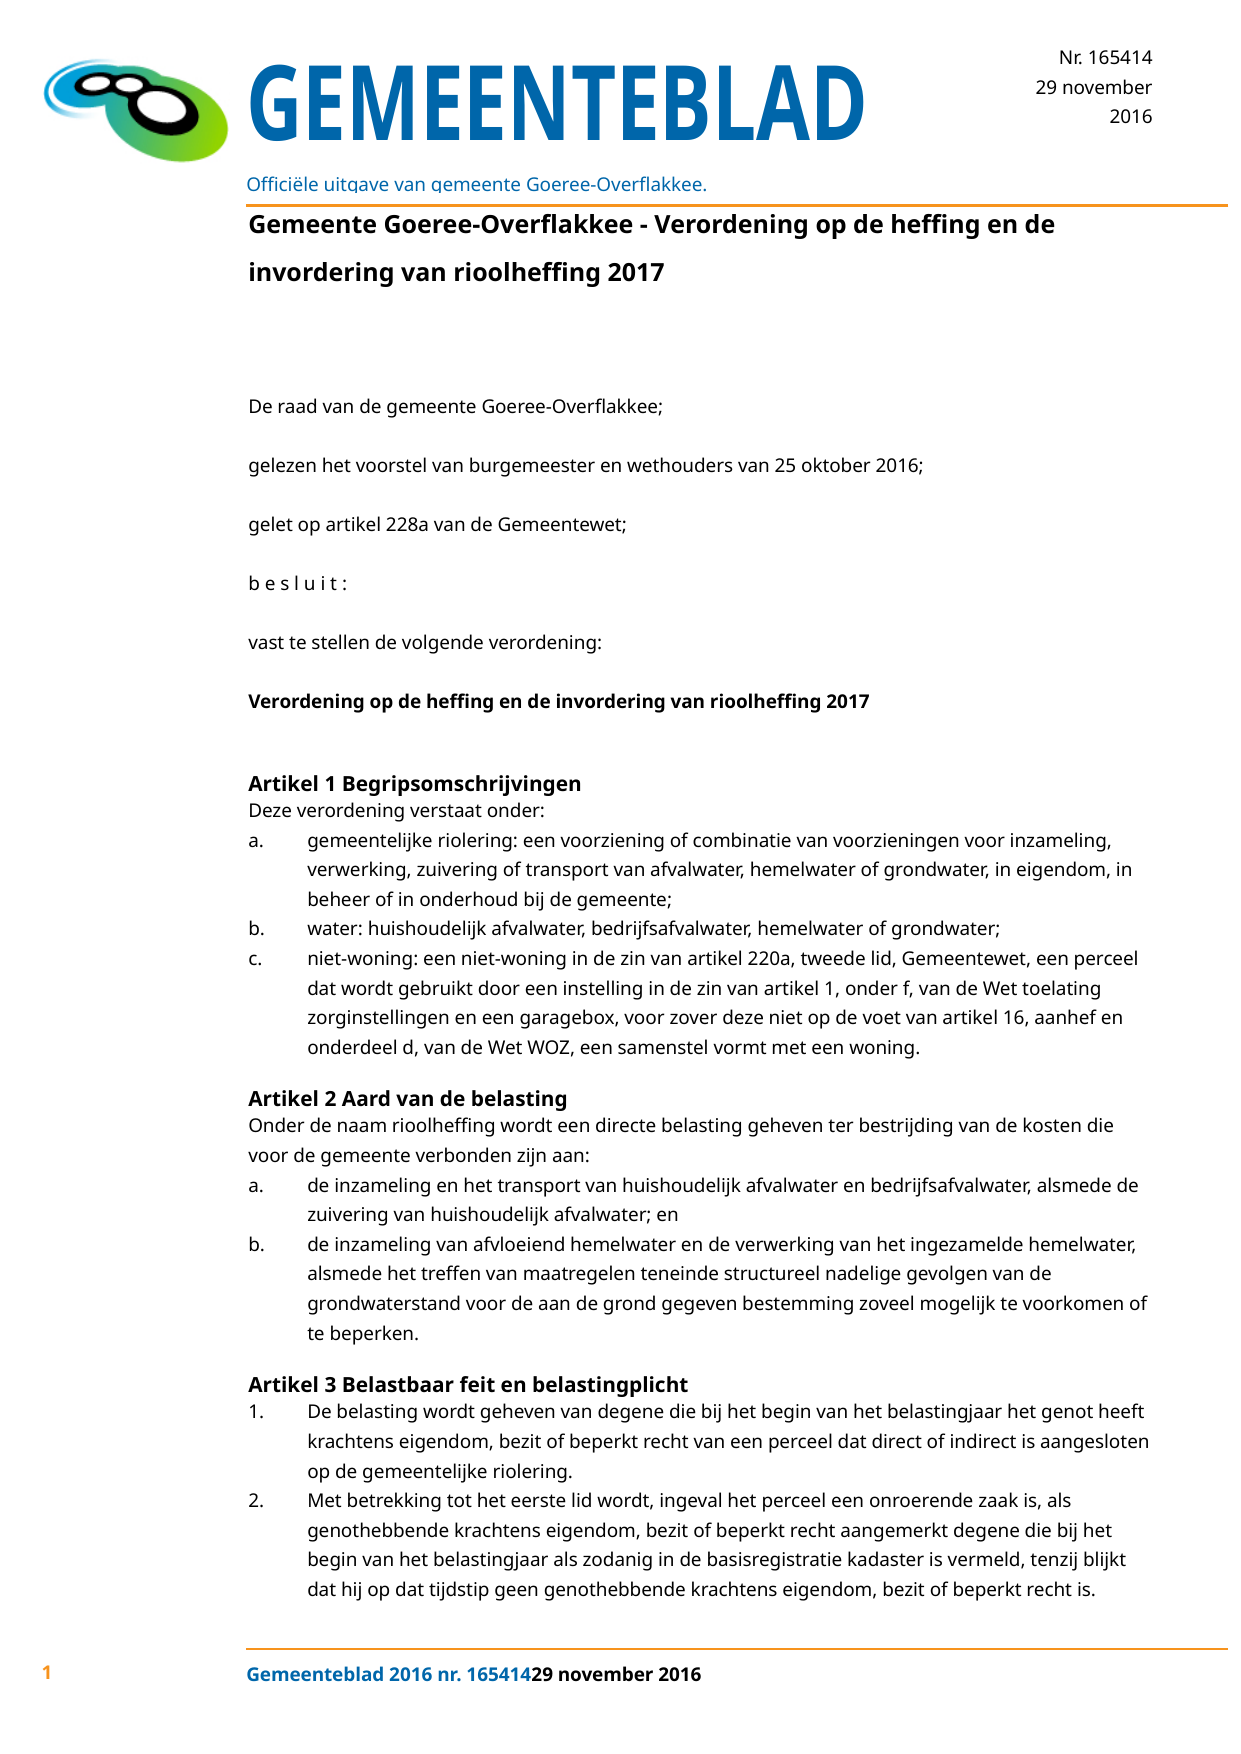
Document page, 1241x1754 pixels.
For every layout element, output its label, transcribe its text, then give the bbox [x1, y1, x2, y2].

list de inzameling en het transport van huishoudelijk afvalwater en bedrijfsafvalwater, alsmede de zuivering van huishoudelijk afvalwater; en [248, 1172, 1152, 1227]
text Artikel 2 Aard van de belasting [248, 1084, 1152, 1113]
text gelet op artikel 228a van de Gemeentewet; [248, 511, 1152, 537]
list De belasting wordt geheven van degene die bij het begin van het belastingjaar het genot heeft krachtens eigendom, bezit of beperkt recht van een perceel dat direct of indirect is aangesloten op de gemeentelijke riolering. [248, 1399, 1152, 1483]
text Verordening op de heffing en de invordering van rioolheffing 2017 [248, 689, 1152, 714]
text Gemeente Goeree-Overflakkee - Verordening op de heffing en de invordering van rioolheffing 2017 [248, 207, 1152, 288]
list Met betrekking tot het eerste lid wordt, ingeval het perceel een onroerende zaak is, als genothebbende krachtens eigendom, bezit of beperkt recht aangemerkt degene die bij het begin van het belastingjaar als zodanig in de basisregistratie kadaster is vermeld, tenzij blijkt dat hij op dat tijdstip geen genothebbende krachtens eigendom, bezit of beperkt recht is. [248, 1487, 1152, 1602]
list niet-woning: een niet-woning in de zin van artikel 220a, tweede lid, Gemeentewet, een perceel dat wordt gebruikt door een instelling in de zin van artikel 1, onder f, van de Wet toelating zorginstellingen en een garagebox, voor zover deze niet op de voet van artikel 16, aanhef en onderdeel d, van de Wet WOZ, een samenstel vormt met een woning. [248, 945, 1152, 1059]
text De raad van de gemeente Goeree-Overflakkee; [248, 393, 1152, 419]
text gelezen het voorstel van burgemeester en wethouders van 25 oktober 2016; [248, 452, 1152, 478]
list water: huishoudelijk afvalwater, bedrijfsafvalwater, hemelwater of grondwater; [248, 916, 1152, 941]
text Onder de naam rioolheffing wordt een directe belasting geheven ter bestrijding van de kosten die voor de gemeente verbonden zijn aan: [248, 1113, 1152, 1168]
text vast te stellen de volgende verordening: [248, 629, 1152, 655]
text Artikel 1 Begripsomschrijvingen [248, 769, 1152, 797]
list gemeentelijke riolering: een voorziening of combinatie van voorzieningen voor inzameling, verwerking, zuivering of transport van afvalwater, hemelwater of grondwater, in eigendom, in beheer of in onderhoud bij de gemeente; [248, 827, 1152, 912]
text Artikel 3 Belastbaar feit en belastingplicht [248, 1370, 1152, 1399]
text Deze verordening verstaat onder: [248, 797, 1152, 823]
picture [41, 47, 231, 172]
list de inzameling van afvloeiend hemelwater en de verwerking van het ingezamelde hemelwater, alsmede het treffen van maatregelen teneinde structureel nadelige gevolgen van de grondwaterstand voor de aan de grond gegeven bestemming zoveel mogelijk te voorkomen of te beperken. [248, 1231, 1152, 1346]
text b e s l u i t : [248, 570, 1152, 596]
